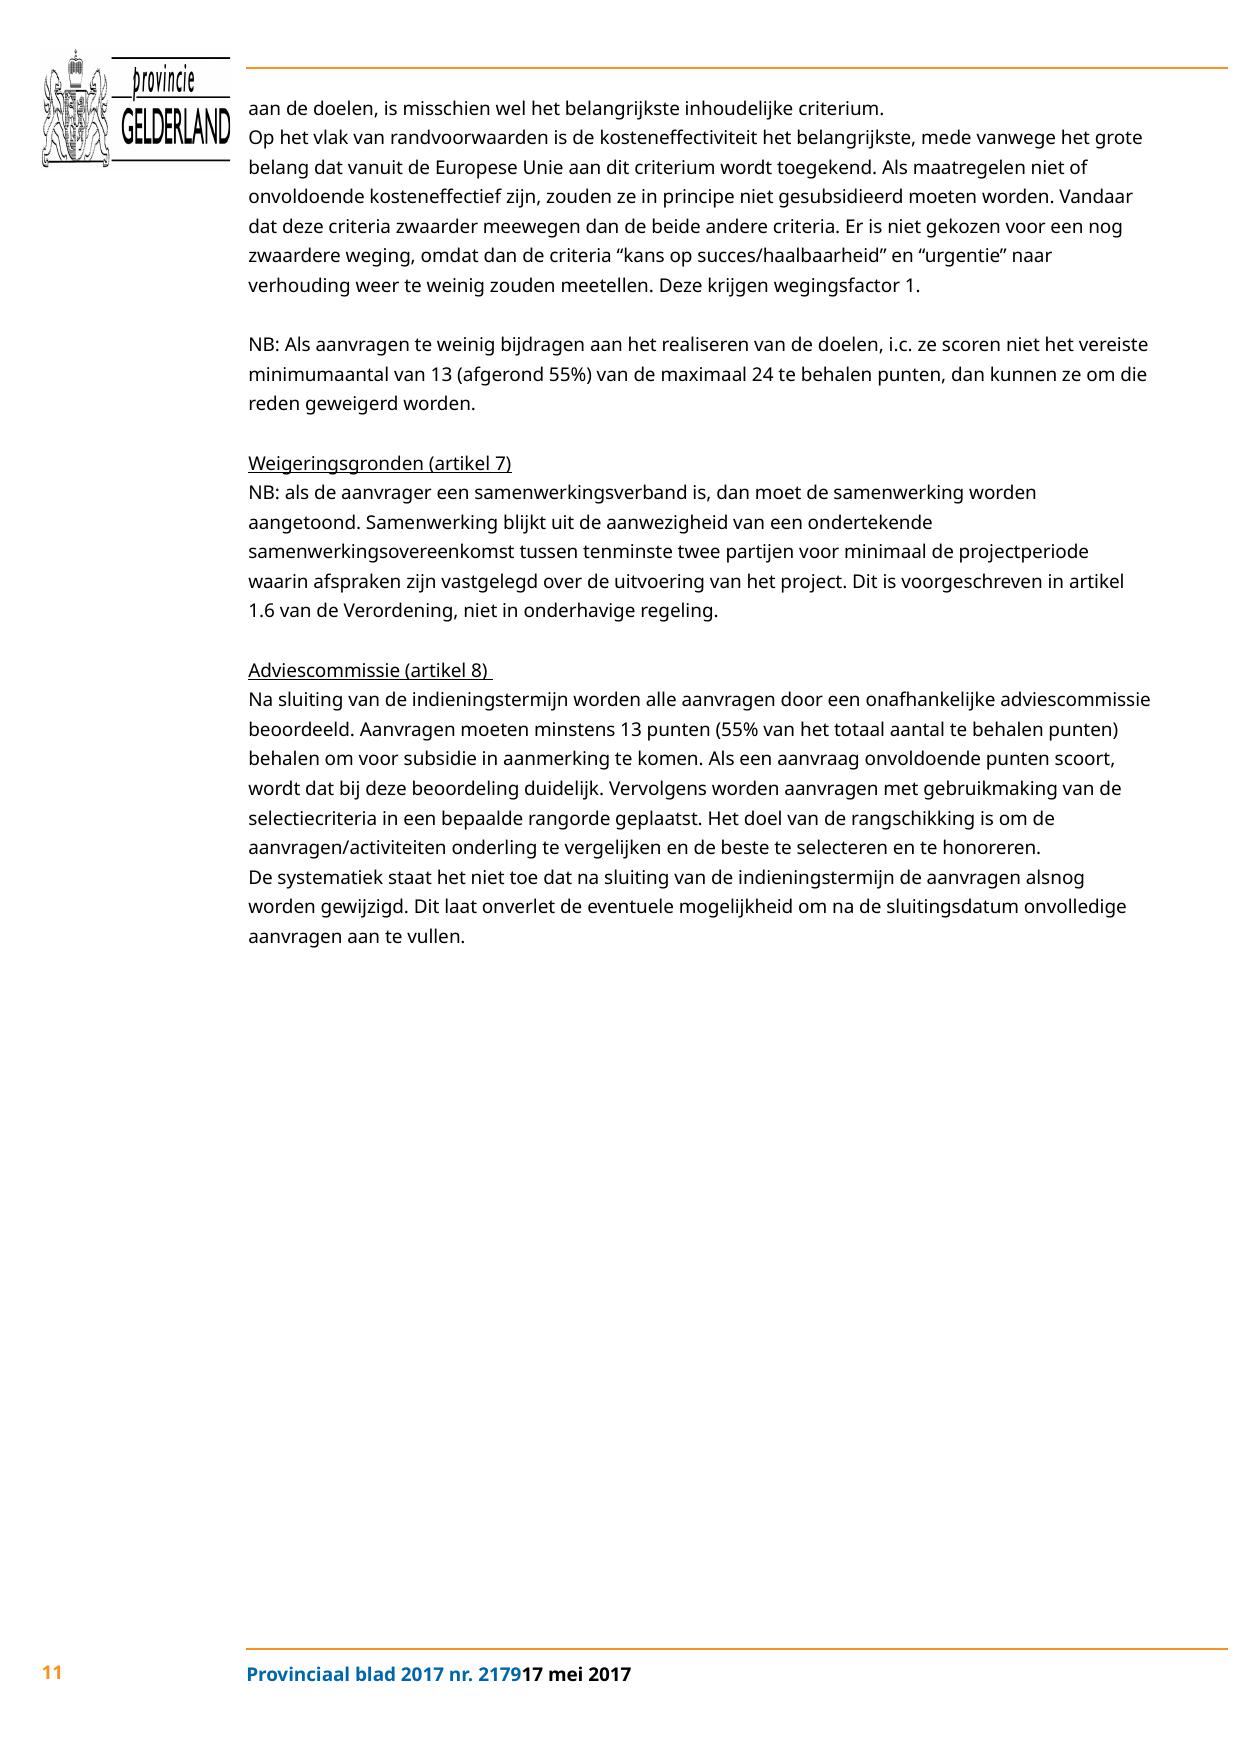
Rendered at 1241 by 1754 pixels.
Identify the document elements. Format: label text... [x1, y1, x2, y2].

text Adviescommissie (artikel 8) [248, 657, 1152, 683]
text NB: als de aanvrager een samenwerkingsverband is, dan moet de samenwerking worden aangetoond. Samenwerking blijkt uit de aanwezigheid van een ondertekende samenwerkingsovereenkomst tussen tenminste twee partijen voor minimaal de projectperiode waarin afspraken zijn vastgelegd over de uitvoering van het project. Dit is voorgeschreven in artikel 1.6 van de Verordening, niet in onderhavige regeling. [248, 479, 1152, 623]
text Op het vlak van randvoorwaarden is de kosteneffectiviteit het belangrijkste, mede vanwege het grote belang dat vanuit de Europese Unie aan dit criterium wordt toegekend. Als maatregelen niet of onvoldoende kosteneffectief zijn, zouden ze in principe niet gesubsidieerd moeten worden. Vandaar dat deze criteria zwaarder meewegen dan de beide andere criteria. Er is niet gekozen voor een nog zwaardere weging, omdat dan de criteria “kans op succes/haalbaarheid” en “urgentie” naar verhouding weer te weinig zouden meetellen. Deze krijgen wegingsfactor 1. [248, 124, 1152, 298]
text De systematiek staat het niet toe dat na sluiting van de indieningstermijn de aanvragen alsnog worden gewijzigd. Dit laat onverlet de eventuele mogelijkheid om na de sluitingsdatum onvolledige aanvragen aan te vullen. [248, 864, 1152, 949]
text Weigeringsgronden (artikel 7) [248, 450, 1152, 476]
text NB: Als aanvragen te weinig bijdragen aan het realiseren van de doelen, i.c. ze scoren niet het vereiste minimumaantal van 13 (afgerond 55%) van de maximaal 24 te behalen punten, dan kunnen ze om die reden geweigerd worden. [248, 331, 1152, 416]
text Na sluiting van de indieningstermijn worden alle aanvragen door een onafhankelijke adviescommissie beoordeeld. Aanvragen moeten minstens 13 punten (55% van het totaal aantal te behalen punten) behalen om voor subsidie in aanmerking te komen. Als een aanvraag onvoldoende punten scoort, wordt dat bij deze beoordeling duidelijk. Vervolgens worden aanvragen met gebruikmaking van de selectiecriteria in een bepaalde rangorde geplaatst. Het doel van de rangschikking is om de aanvragen/activiteiten onderling te vergelijken en de beste te selecteren en te honoreren. [248, 686, 1152, 860]
text aan de doelen, is misschien wel het belangrijkste inhoudelijke criterium. [248, 95, 1152, 121]
picture [41, 47, 231, 172]
